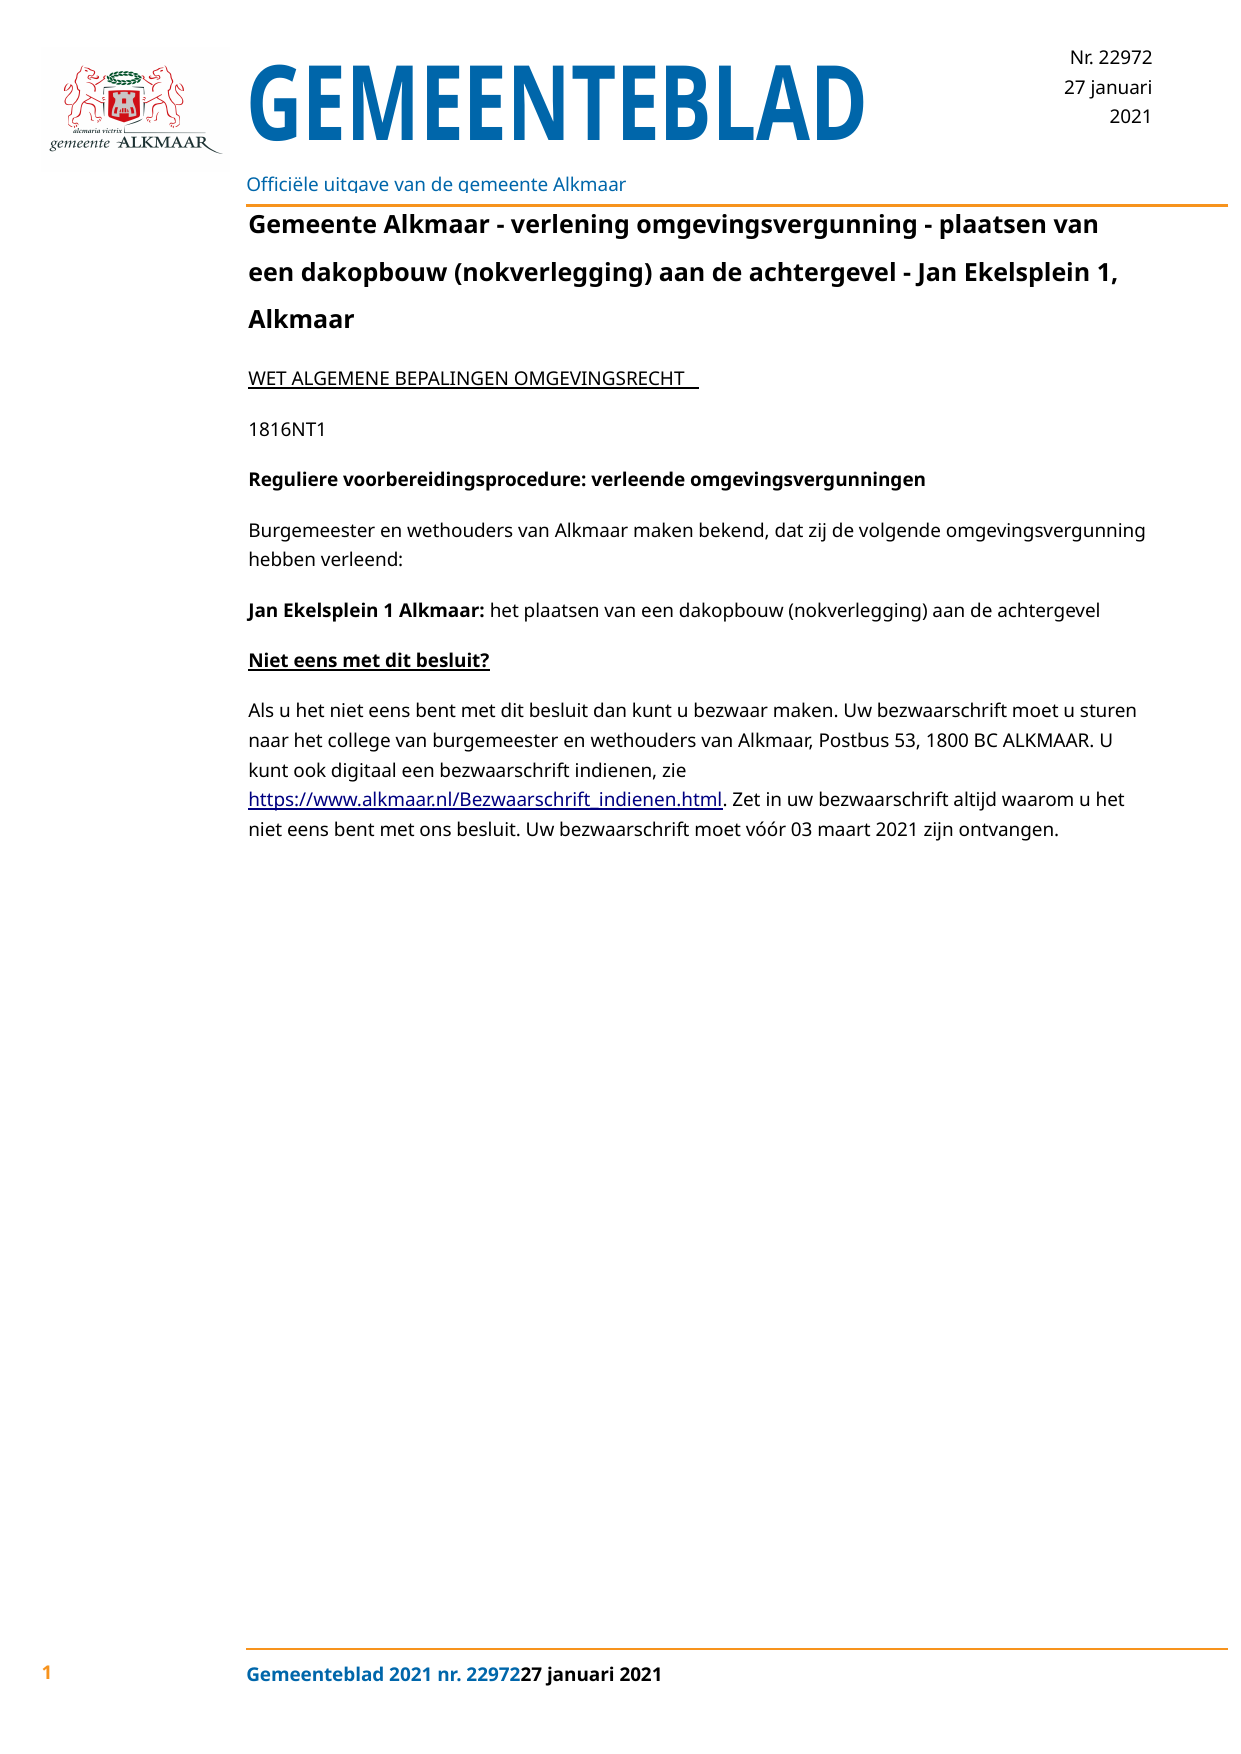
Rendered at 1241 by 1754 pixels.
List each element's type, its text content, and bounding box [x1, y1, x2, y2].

text Niet eens met dit besluit? [248, 647, 1152, 673]
text Gemeente Alkmaar - verlening omgevingsvergunning - plaatsen van een dakopbouw (nokverlegging) aan de achtergevel - Jan Ekelsplein 1, Alkmaar [248, 207, 1152, 336]
text Als u het niet eens bent met dit besluit dan kunt u bezwaar maken. Uw bezwaarschrift moet u sturen naar het college van burgemeester en wethouders van Alkmaar, Postbus 53, 1800 BC ALKMAAR. U kunt ook digitaal een bezwaarschrift indienen, zie https://www.alkmaar.nl/Bezwaarschrift_indienen.html. Zet in uw bezwaarschrift altijd waarom u het niet eens bent met ons besluit. Uw bezwaarschrift moet vóór 03 maart 2021 zijn ontvangen. [248, 698, 1152, 842]
picture [41, 47, 231, 172]
text Burgemeester en wethouders van Alkmaar maken bekend, dat zij de volgende omgevingsvergunning hebben verleend: [248, 517, 1152, 572]
text Jan Ekelsplein 1 Alkmaar: het plaatsen van een dakopbouw (nokverlegging) aan de achtergevel [248, 597, 1152, 622]
text Reguliere voorbereidingsprocedure: verleende omgevingsvergunningen [248, 466, 1152, 492]
text WET ALGEMENE BEPALINGEN OMGEVINGSRECHT [248, 366, 1152, 391]
text 1816NT1 [248, 416, 1152, 442]
